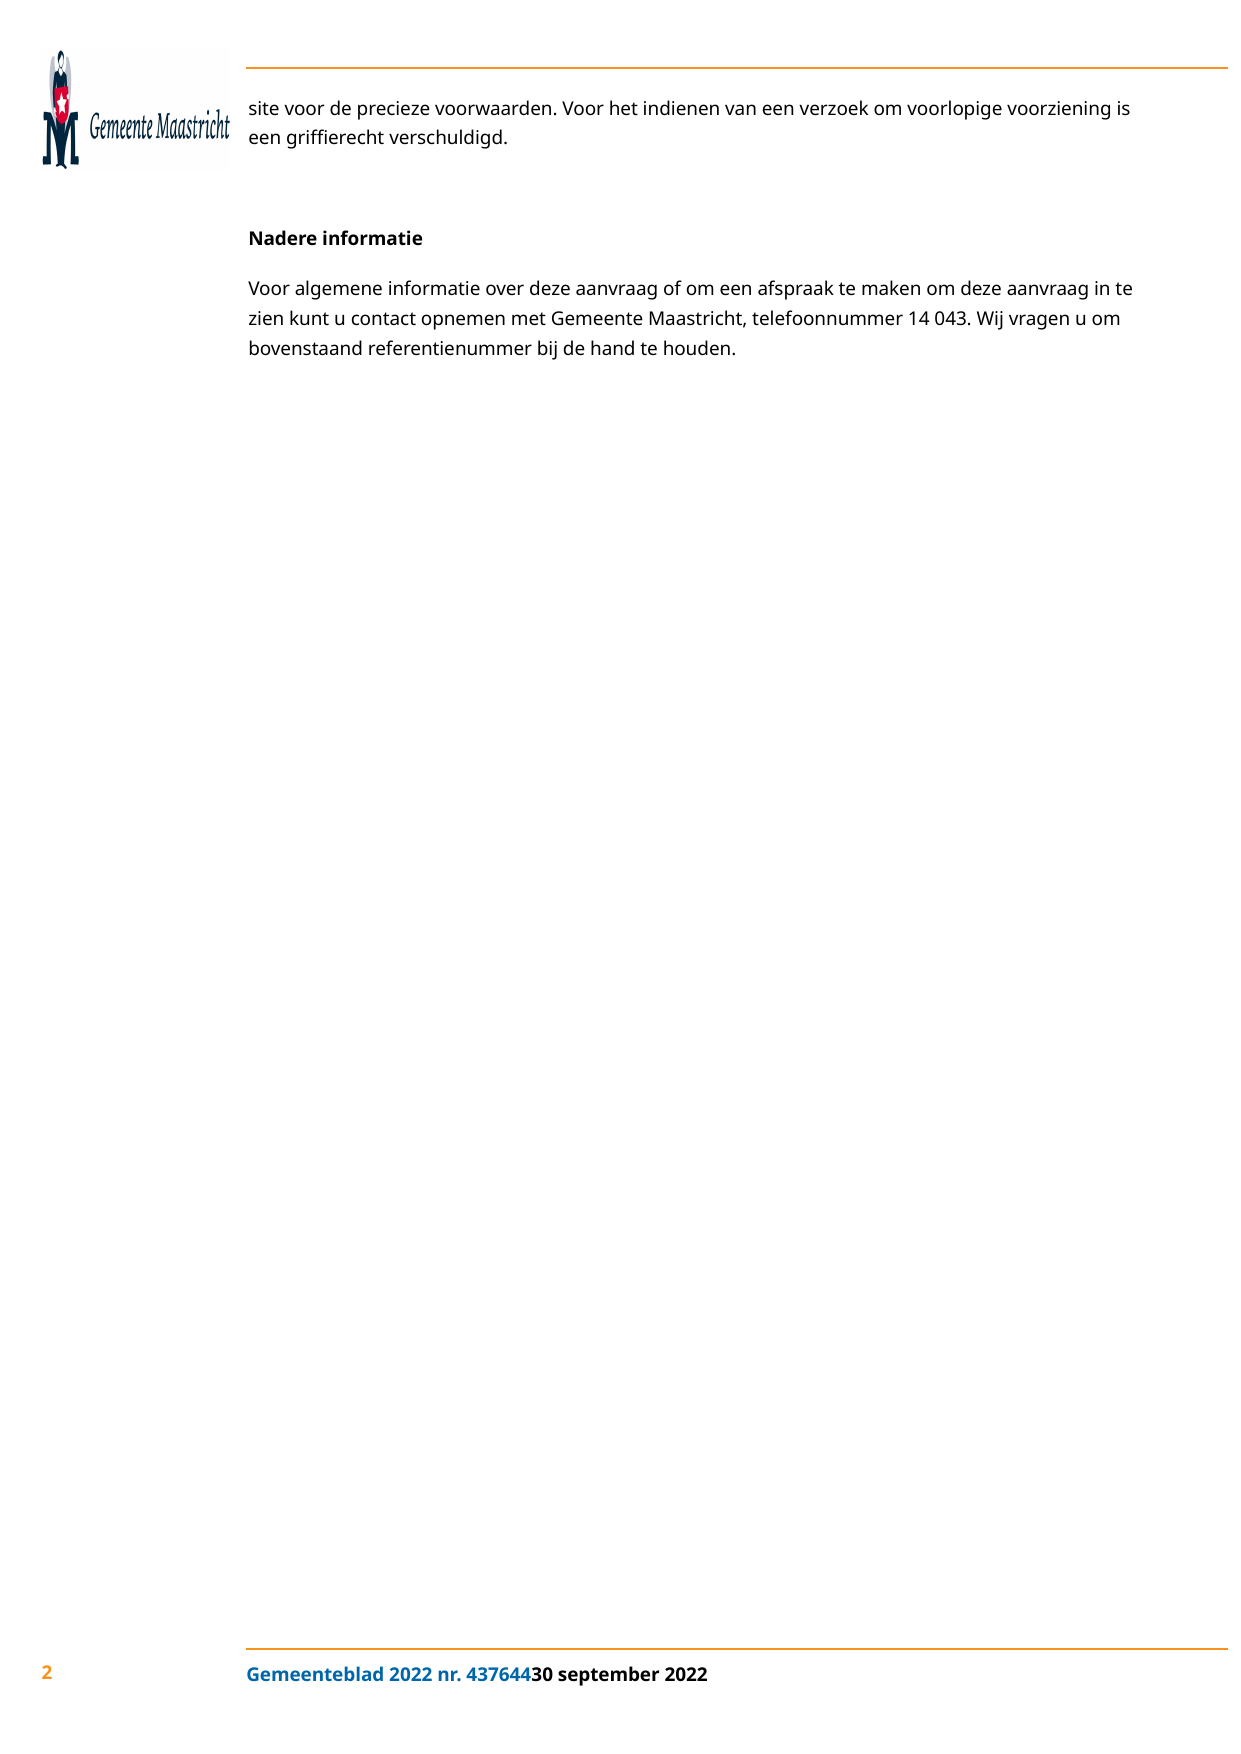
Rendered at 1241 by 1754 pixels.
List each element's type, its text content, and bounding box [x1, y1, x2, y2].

text Nadere informatie [248, 225, 1152, 251]
text Voor algemene informatie over deze aanvraag of om een afspraak te maken om deze aanvraag in te zien kunt u contact opnemen met Gemeente Maastricht, telefoonnummer 14 043. Wij vragen u om bovenstaand referentienummer bij de hand te houden. [248, 276, 1152, 361]
text site voor de precieze voorwaarden. Voor het indienen van een verzoek om voorlopige voorziening is een griffierecht verschuldigd. [248, 95, 1152, 150]
picture [41, 47, 231, 172]
